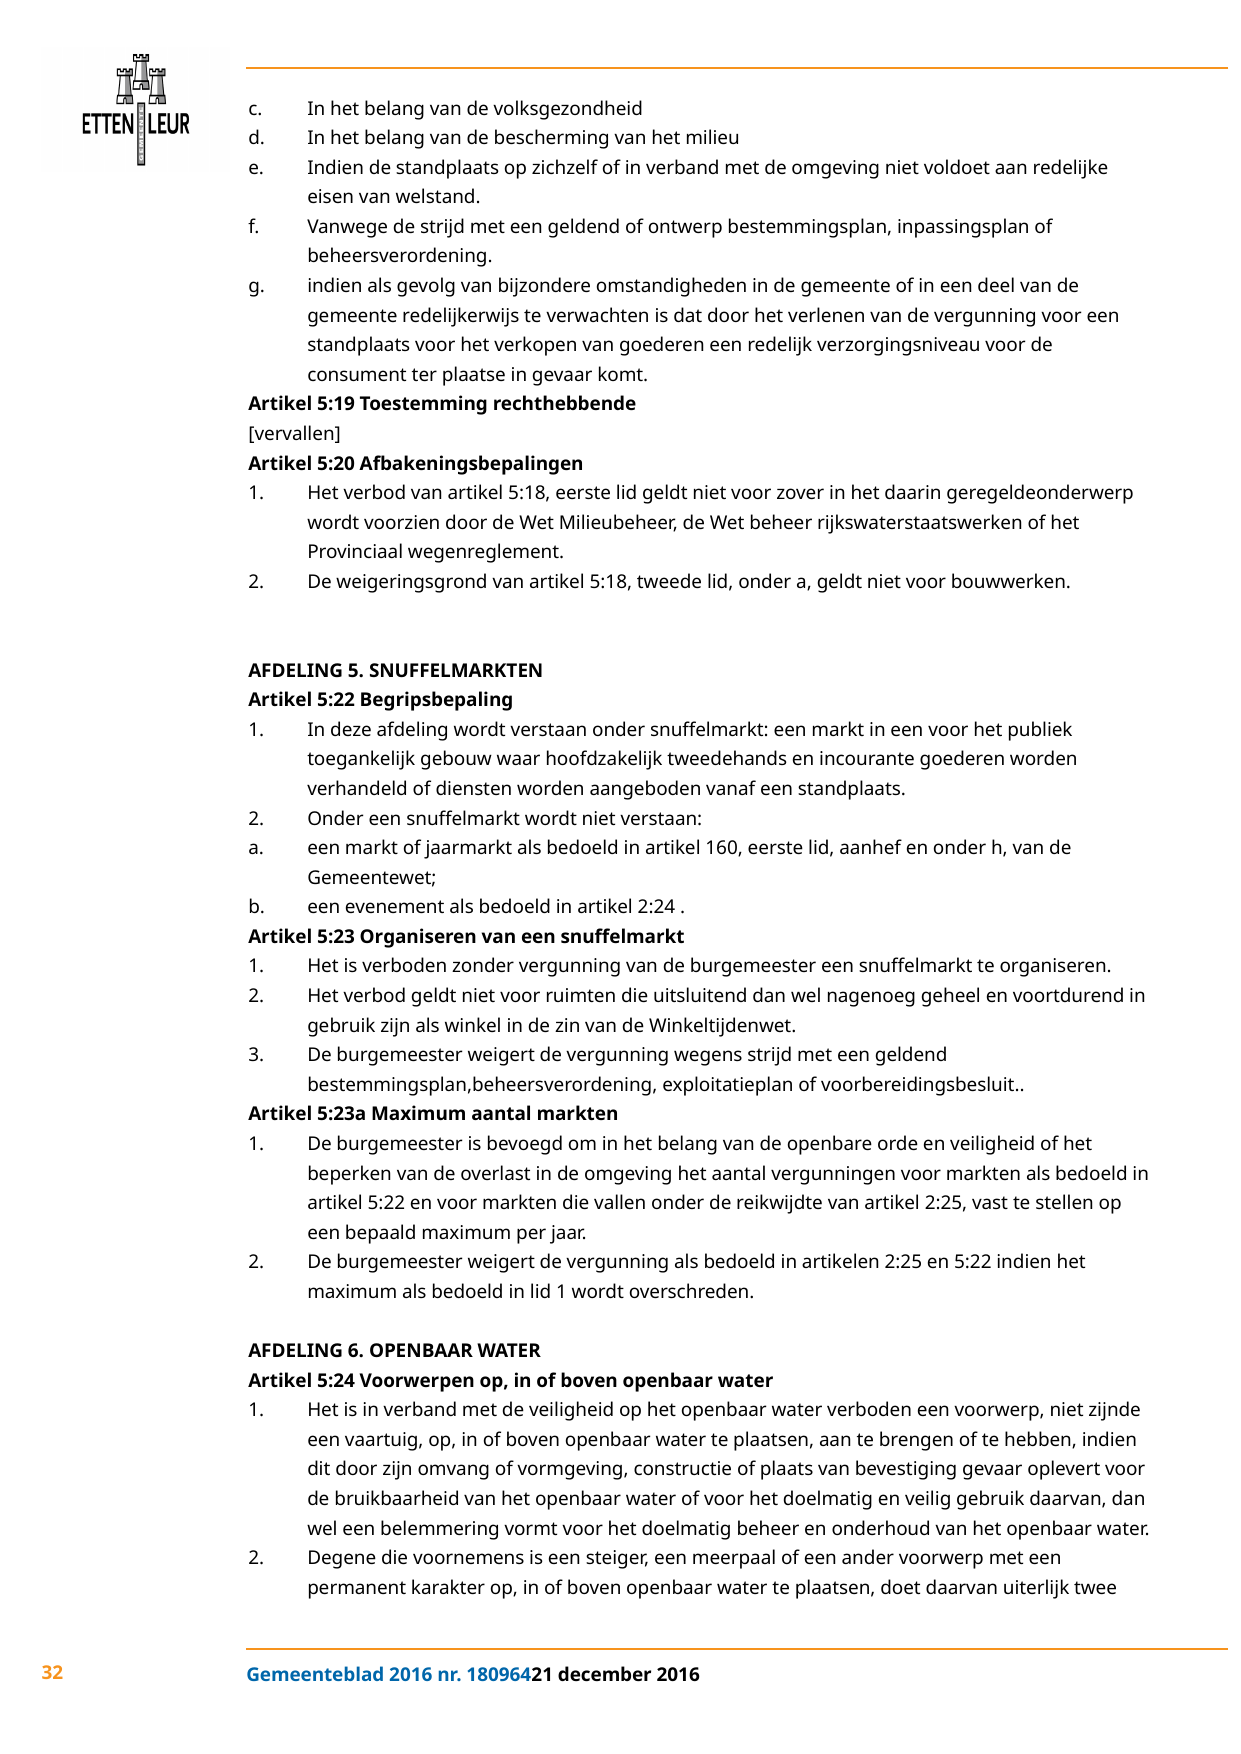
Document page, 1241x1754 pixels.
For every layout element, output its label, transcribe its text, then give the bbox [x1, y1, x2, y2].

text Artikel 5:23 Organiseren van een snuffelmarkt [248, 923, 1152, 949]
text Artikel 5:20 Afbakeningsbepalingen [248, 450, 1152, 476]
list Het is in verband met de veiligheid op het openbaar water verboden een voorwerp, niet zijnde een vaartuig, op, in of boven openbaar water te plaatsen, aan te brengen of te hebben, indien dit door zijn omvang of vormgeving, constructie of plaats van bevestiging gevaar oplevert voor de bruikbaarheid van het openbaar water of voor het doelmatig en veilig gebruik daarvan, dan wel een belemmering vormt voor het doelmatig beheer en onderhoud van het openbaar water. [248, 1396, 1152, 1541]
list indien als gevolg van bijzondere omstandigheden in de gemeente of in een deel van de gemeente redelijkerwijs te verwachten is dat door het verlenen van de vergunning voor een standplaats voor het verkopen van goederen een redelijk verzorgingsniveau voor de consument ter plaatse in gevaar komt. [248, 272, 1152, 387]
text AFDELING 5. SNUFFELMARKTEN [248, 657, 1152, 683]
list De burgemeester weigert de vergunning wegens strijd met een geldend bestemmingsplan,beheersverordening, exploitatieplan of voorbereidingsbesluit.. [248, 1041, 1152, 1097]
list Het verbod geldt niet voor ruimten die uitsluitend dan wel nagenoeg geheel en voortdurend in gebruik zijn als winkel in de zin van de Winkeltijdenwet. [248, 982, 1152, 1038]
list Degene die voornemens is een steiger, een meerpaal of een ander voorwerp met een permanent karakter op, in of boven openbaar water te plaatsen, doet daarvan uiterlijk twee [248, 1544, 1152, 1600]
text Artikel 5:23a Maximum aantal markten [248, 1101, 1152, 1126]
list In het belang van de bescherming van het milieu [248, 124, 1152, 150]
list In het belang van de volksgezondheid [248, 95, 1152, 121]
list Vanwege de strijd met een geldend of ontwerp bestemmingsplan, inpassingsplan of beheersverordening. [248, 213, 1152, 268]
text AFDELING 6. OPENBAAR WATER [248, 1337, 1152, 1363]
list De burgemeester weigert de vergunning als bedoeld in artikelen 2:25 en 5:22 indien het maximum als bedoeld in lid 1 wordt overschreden. [248, 1248, 1152, 1304]
list Indien de standplaats op zichzelf of in verband met de omgeving niet voldoet aan redelijke eisen van welstand. [248, 154, 1152, 209]
text Artikel 5:19 Toestemming rechthebbende [248, 391, 1152, 416]
list een markt of jaarmarkt als bedoeld in artikel 160, eerste lid, aanhef en onder h, van de Gemeentewet; [248, 834, 1152, 890]
picture [41, 47, 231, 172]
list Het is verboden zonder vergunning van de burgemeester een snuffelmarkt te organiseren. [248, 953, 1152, 978]
list In deze afdeling wordt verstaan onder snuffelmarkt: een markt in een voor het publiek toegankelijk gebouw waar hoofdzakelijk tweedehands en incourante goederen worden verhandeld of diensten worden aangeboden vanaf een standplaats. [248, 716, 1152, 801]
list De weigeringsgrond van artikel 5:18, tweede lid, onder a, geldt niet voor bouwwerken. [248, 568, 1152, 594]
list De burgemeester is bevoegd om in het belang van de openbare orde en veiligheid of het beperken van de overlast in de omgeving het aantal vergunningen voor markten als bedoeld in artikel 5:22 en voor markten die vallen onder de reikwijdte van artikel 2:25, vast te stellen op een bepaald maximum per jaar. [248, 1130, 1152, 1245]
list een evenement als bedoeld in artikel 2:24 . [248, 893, 1152, 919]
list Onder een snuffelmarkt wordt niet verstaan: [248, 805, 1152, 831]
list Het verbod van artikel 5:18, eerste lid geldt niet voor zover in het daarin geregeldeonderwerp wordt voorzien door de Wet Milieubeheer, de Wet beheer rijkswaterstaatswerken of het Provinciaal wegenreglement. [248, 479, 1152, 564]
text Artikel 5:22 Begripsbepaling [248, 686, 1152, 712]
text [vervallen] [248, 420, 1152, 446]
text Artikel 5:24 Voorwerpen op, in of boven openbaar water [248, 1367, 1152, 1393]
